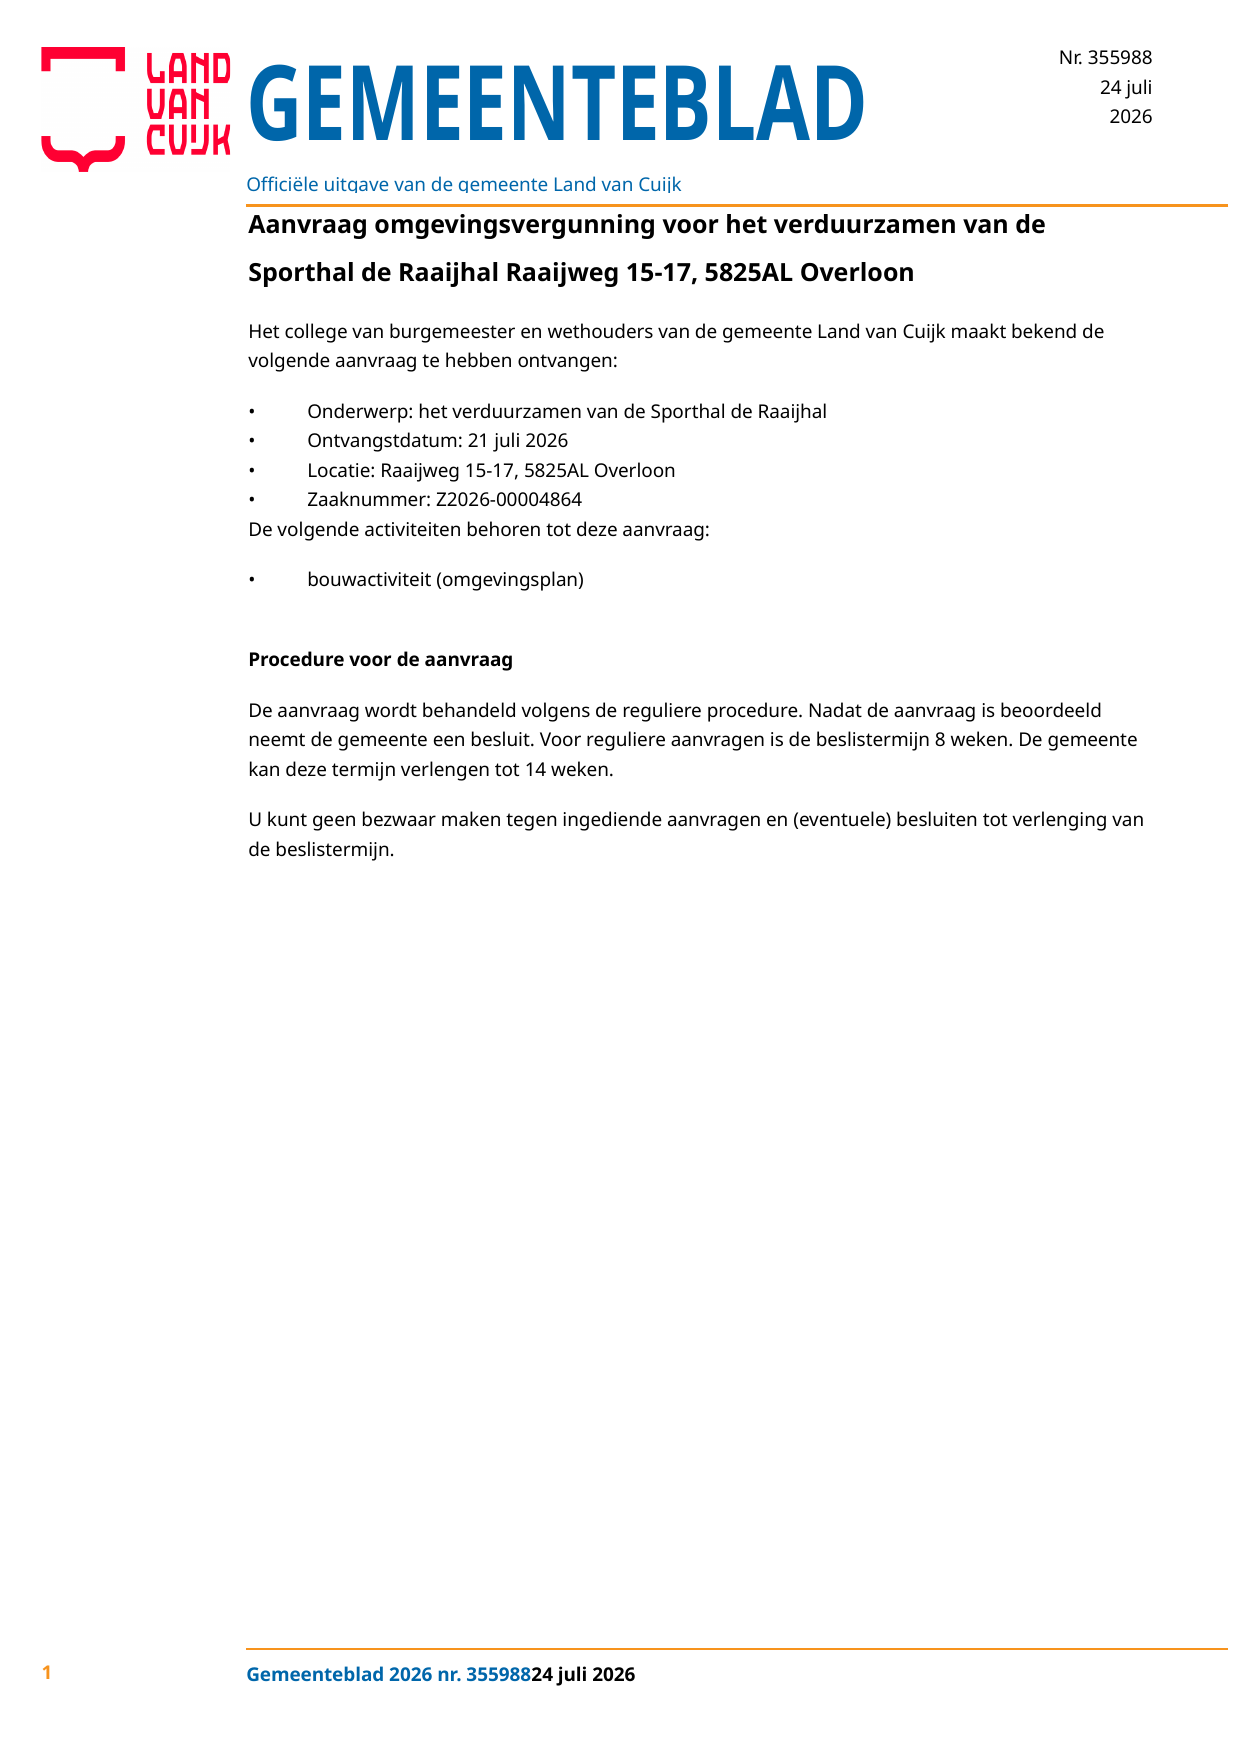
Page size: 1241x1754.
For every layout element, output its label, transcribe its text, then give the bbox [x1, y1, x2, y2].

text Aanvraag omgevingsvergunning voor het verduurzamen van de Sporthal de Raaijhal Raaijweg 15-17, 5825AL Overloon [248, 207, 1152, 288]
picture [41, 47, 231, 172]
text Het college van burgemeester en wethouders van de gemeente Land van Cuijk maakt bekend de volgende aanvraag te hebben ontvangen: [248, 318, 1152, 373]
text De volgende activiteiten behoren tot deze aanvraag: [248, 516, 1152, 542]
list bouwactiviteit (omgevingsplan) [248, 567, 1152, 592]
list Ontvangstdatum: 21 juli 2026 [248, 427, 1152, 453]
list Zaaknummer: Z2026-00004864 [248, 487, 1152, 512]
list Locatie: Raaijweg 15-17, 5825AL Overloon [248, 457, 1152, 483]
text Procedure voor de aanvraag [248, 647, 1152, 672]
list Onderwerp: het verduurzamen van de Sporthal de Raaijhal [248, 398, 1152, 424]
text U kunt geen bezwaar maken tegen ingediende aanvragen en (eventuele) besluiten tot verlenging van de beslistermijn. [248, 807, 1152, 862]
text De aanvraag wordt behandeld volgens de reguliere procedure. Nadat de aanvraag is beoordeeld neemt de gemeente een besluit. Voor reguliere aanvragen is de beslistermijn 8 weken. De gemeente kan deze termijn verlengen tot 14 weken. [248, 697, 1152, 782]
